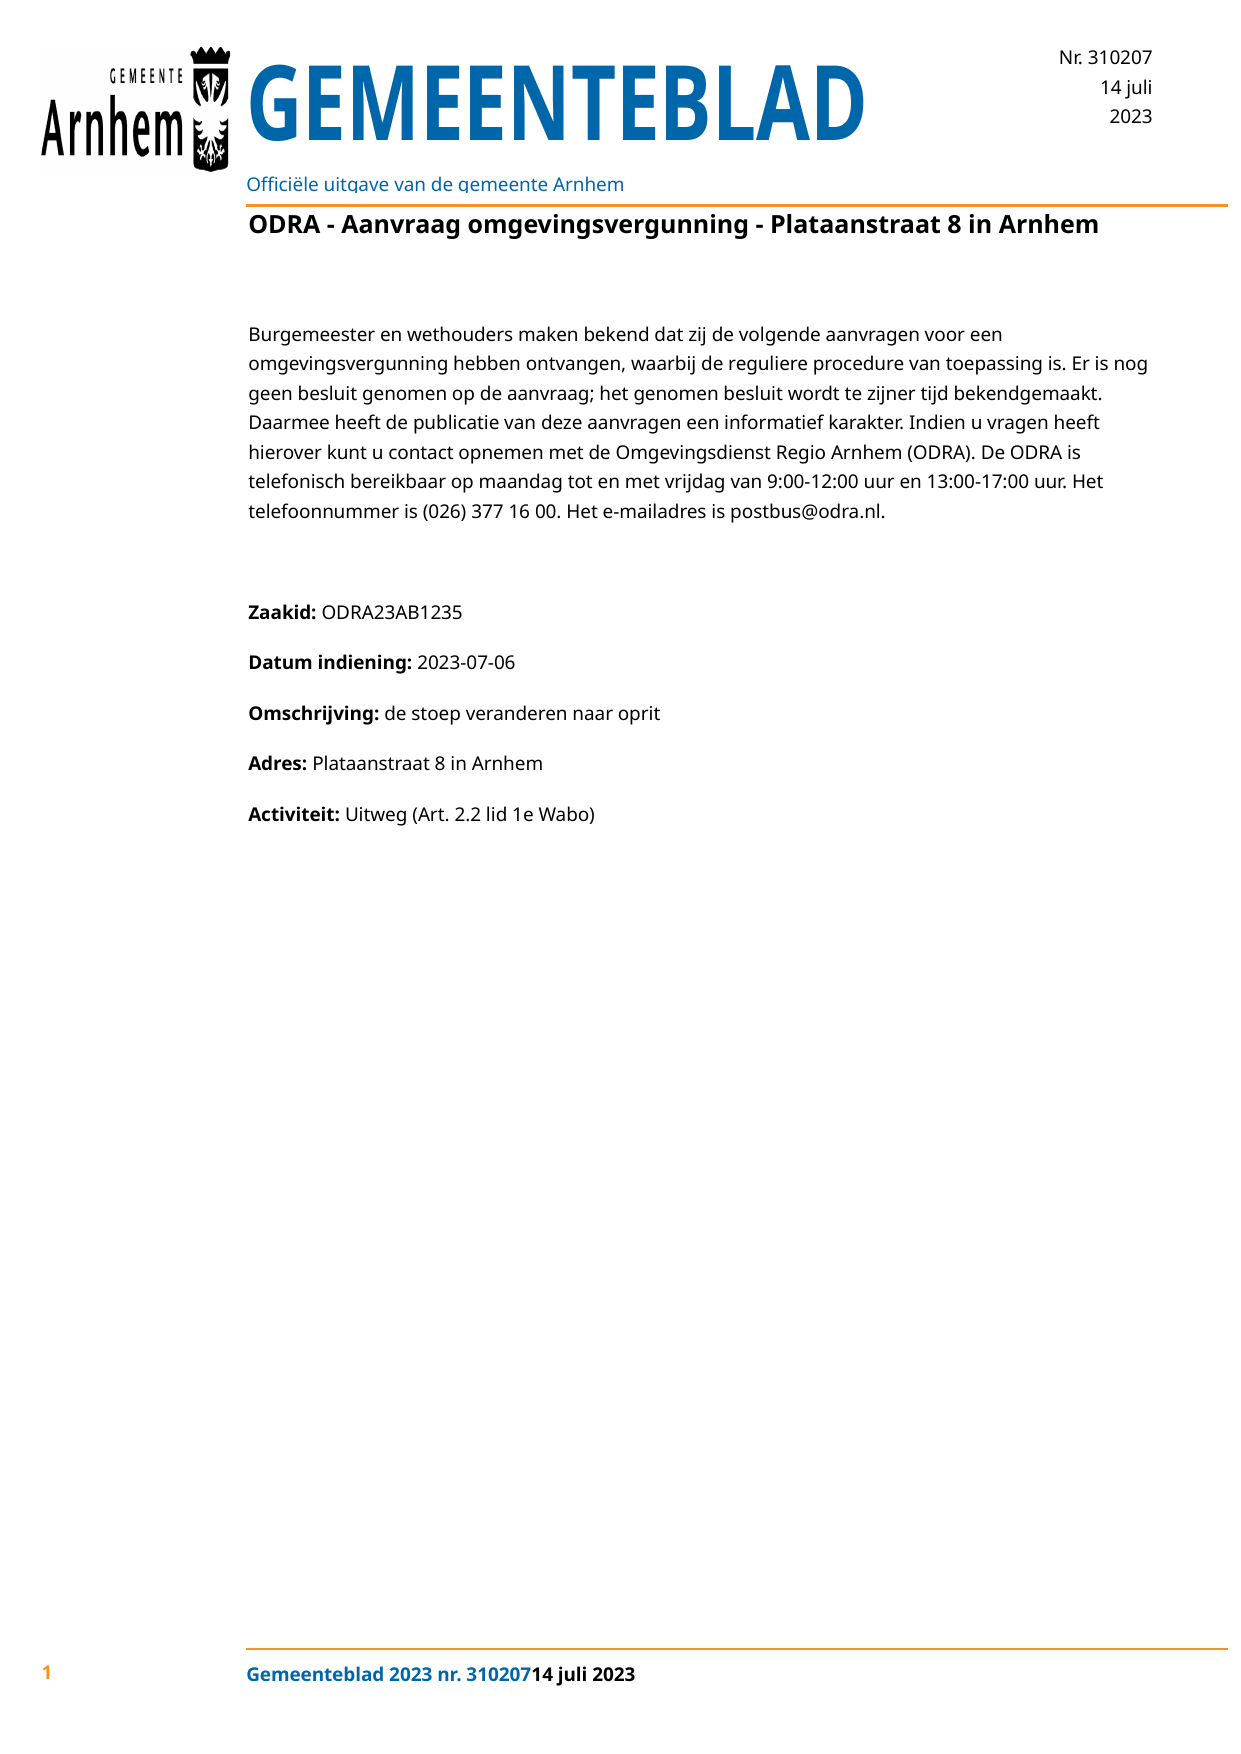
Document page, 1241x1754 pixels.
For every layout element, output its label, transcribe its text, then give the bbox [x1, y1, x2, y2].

text Burgemeester en wethouders maken bekend dat zij de volgende aanvragen voor een omgevingsvergunning hebben ontvangen, waarbij de reguliere procedure van toepassing is. Er is nog geen besluit genomen op de aanvraag; het genomen besluit wordt te zijner tijd bekendgemaakt. Daarmee heeft de publicatie van deze aanvragen een informatief karakter. Indien u vragen heeft hierover kunt u contact opnemen met de Omgevingsdienst Regio Arnhem (ODRA). De ODRA is telefonisch bereikbaar op maandag tot en met vrijdag van 9:00-12:00 uur en 13:00-17:00 uur. Het telefoonnummer is (026) 377 16 00. Het e-mailadres is postbus@odra.nl. [248, 321, 1152, 524]
picture [41, 47, 231, 172]
text ODRA - Aanvraag omgevingsvergunning - Plataanstraat 8 in Arnhem [248, 207, 1152, 241]
text Datum indiening: 2023-07-06 [248, 649, 1152, 675]
text Omschrijving: de stoep veranderen naar oprit [248, 700, 1152, 726]
text Zaakid: ODRA23AB1235 [248, 599, 1152, 625]
text Activiteit: Uitweg (Art. 2.2 lid 1e Wabo) [248, 801, 1152, 826]
text Adres: Plataanstraat 8 in Arnhem [248, 750, 1152, 776]
